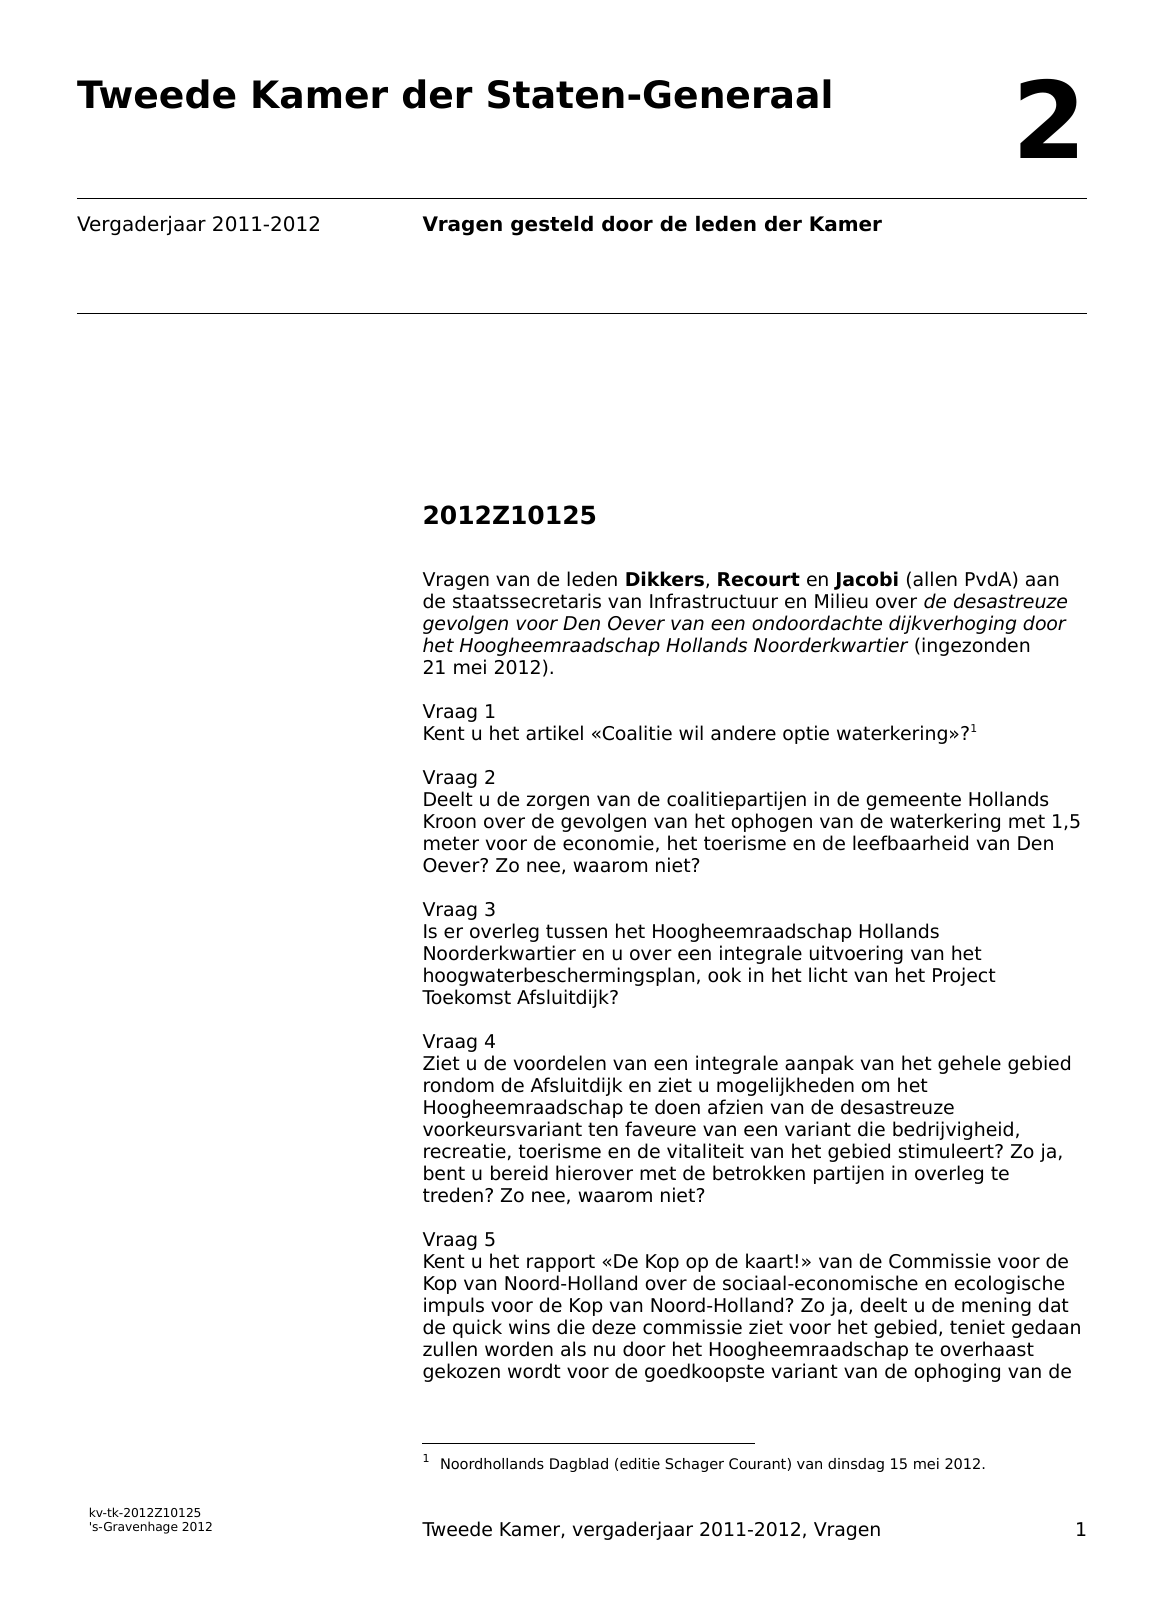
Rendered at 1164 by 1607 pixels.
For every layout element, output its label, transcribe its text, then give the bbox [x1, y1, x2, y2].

table_cell Vergaderjaar 2011-2012 [77, 199, 422, 313]
text Deelt u de zorgen van de coalitiepartijen in de gemeente Hollands Kroon over de gevolgen van het ophogen van de waterkering met 1,5 meter voor de economie, het toerisme en de leefbaarheid van Den Oever? Zo nee, waarom niet? [422, 789, 1087, 877]
text Vraag 5 [422, 1229, 1087, 1251]
text 's-Gravenhage 2012 [88, 1520, 323, 1534]
text Vraag 2 [422, 767, 1087, 789]
text Vragen van de leden Dikkers, Recourt en Jacobi (allen PvdA) aan de staatssecretaris van Infrastructuur en Milieu over de desastreuze gevolgen voor Den Oever van een ondoordachte dijkverhoging door het Hoogheemraadschap Hollands Noorderkwartier (ingezonden 21 mei 2012). [422, 569, 1087, 679]
text Ziet u de voordelen van een integrale aanpak van het gehele gebied rondom de Afsluitdijk en ziet u mogelijkheden om het Hoogheemraadschap te doen afzien van de desastreuze voorkeursvariant ten faveure van een variant die bedrijvigheid, recreatie, toerisme en de vitaliteit van het gebied stimuleert? Zo ja, bent u bereid hierover met de betrokken partijen in overleg te treden? Zo nee, waarom niet? [422, 1053, 1087, 1207]
text kv-tk-2012Z10125 [88, 1506, 323, 1520]
text 2012Z10125 [422, 501, 1087, 531]
table_header 2 [886, 59, 1087, 198]
table_header Tweede Kamer der Staten-Generaal [77, 59, 886, 198]
text Vraag 1 [422, 701, 1087, 723]
text Vraag 4 [422, 1031, 1087, 1053]
text Noordhollands Dagblad (editie Schager Courant) van dinsdag 15 mei 2012. [422, 1452, 1087, 1474]
text Vraag 3 [422, 899, 1087, 921]
table_cell Vragen gesteld door de leden der Kamer [422, 199, 1087, 313]
text Is er overleg tussen het Hoogheemraadschap Hollands Noorderkwartier en u over een integrale uitvoering van het hoogwaterbeschermingsplan, ook in het licht van het Project Toekomst Afsluitdijk? [422, 921, 1087, 1009]
text Kent u het rapport «De Kop op de kaart!» van de Commissie voor de Kop van Noord-Holland over de sociaal-economische en ecologische impuls voor de Kop van Noord-Holland? Zo ja, deelt u de mening dat de quick wins die deze commissie ziet voor het gebied, teniet gedaan zullen worden als nu door het Hoogheemraadschap te overhaast gekozen wordt voor de goedkoopste variant van de ophoging van de [422, 1251, 1087, 1383]
text Kent u het artikel «Coalitie wil andere optie waterkering»? [422, 723, 1087, 745]
